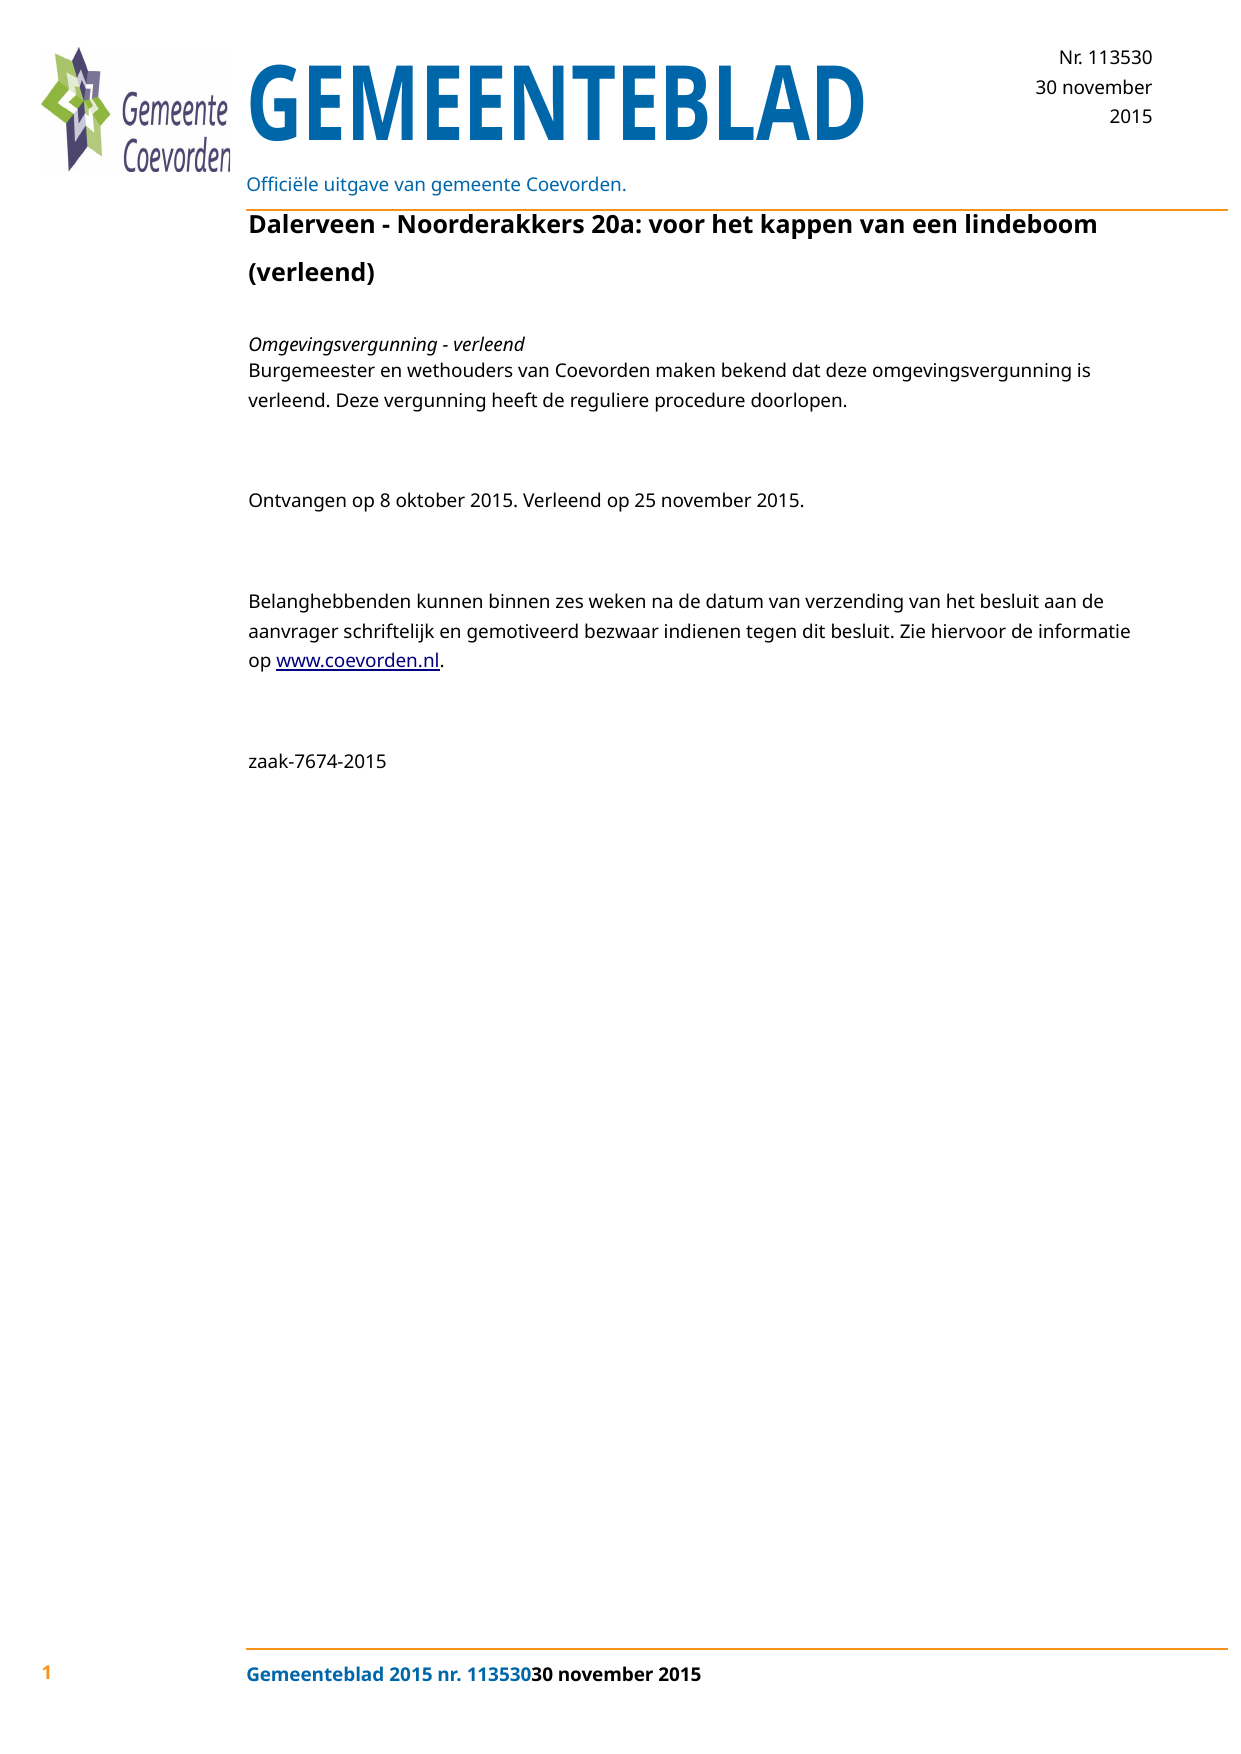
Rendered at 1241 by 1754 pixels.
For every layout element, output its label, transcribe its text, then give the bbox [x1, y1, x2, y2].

text Omgevingsvergunning - verleend [248, 331, 1152, 357]
text Dalerveen - Noorderakkers 20a: voor het kappen van een lindeboom (verleend) [248, 211, 1152, 288]
text zaak-7674-2015 [248, 748, 1152, 774]
text Belanghebbenden kunnen binnen zes weken na de datum van verzending van het besluit aan de aanvrager schriftelijk en gemotiveerd bezwaar indienen tegen dit besluit. Zie hiervoor de informatie op www.coevorden.nl. [248, 588, 1152, 673]
picture [41, 47, 231, 172]
text Burgemeester en wethouders van Coevorden maken bekend dat deze omgevingsvergunning is verleend. Deze vergunning heeft de reguliere procedure doorlopen. [248, 357, 1152, 412]
text Ontvangen op 8 oktober 2015. Verleend op 25 november 2015. [248, 488, 1152, 513]
